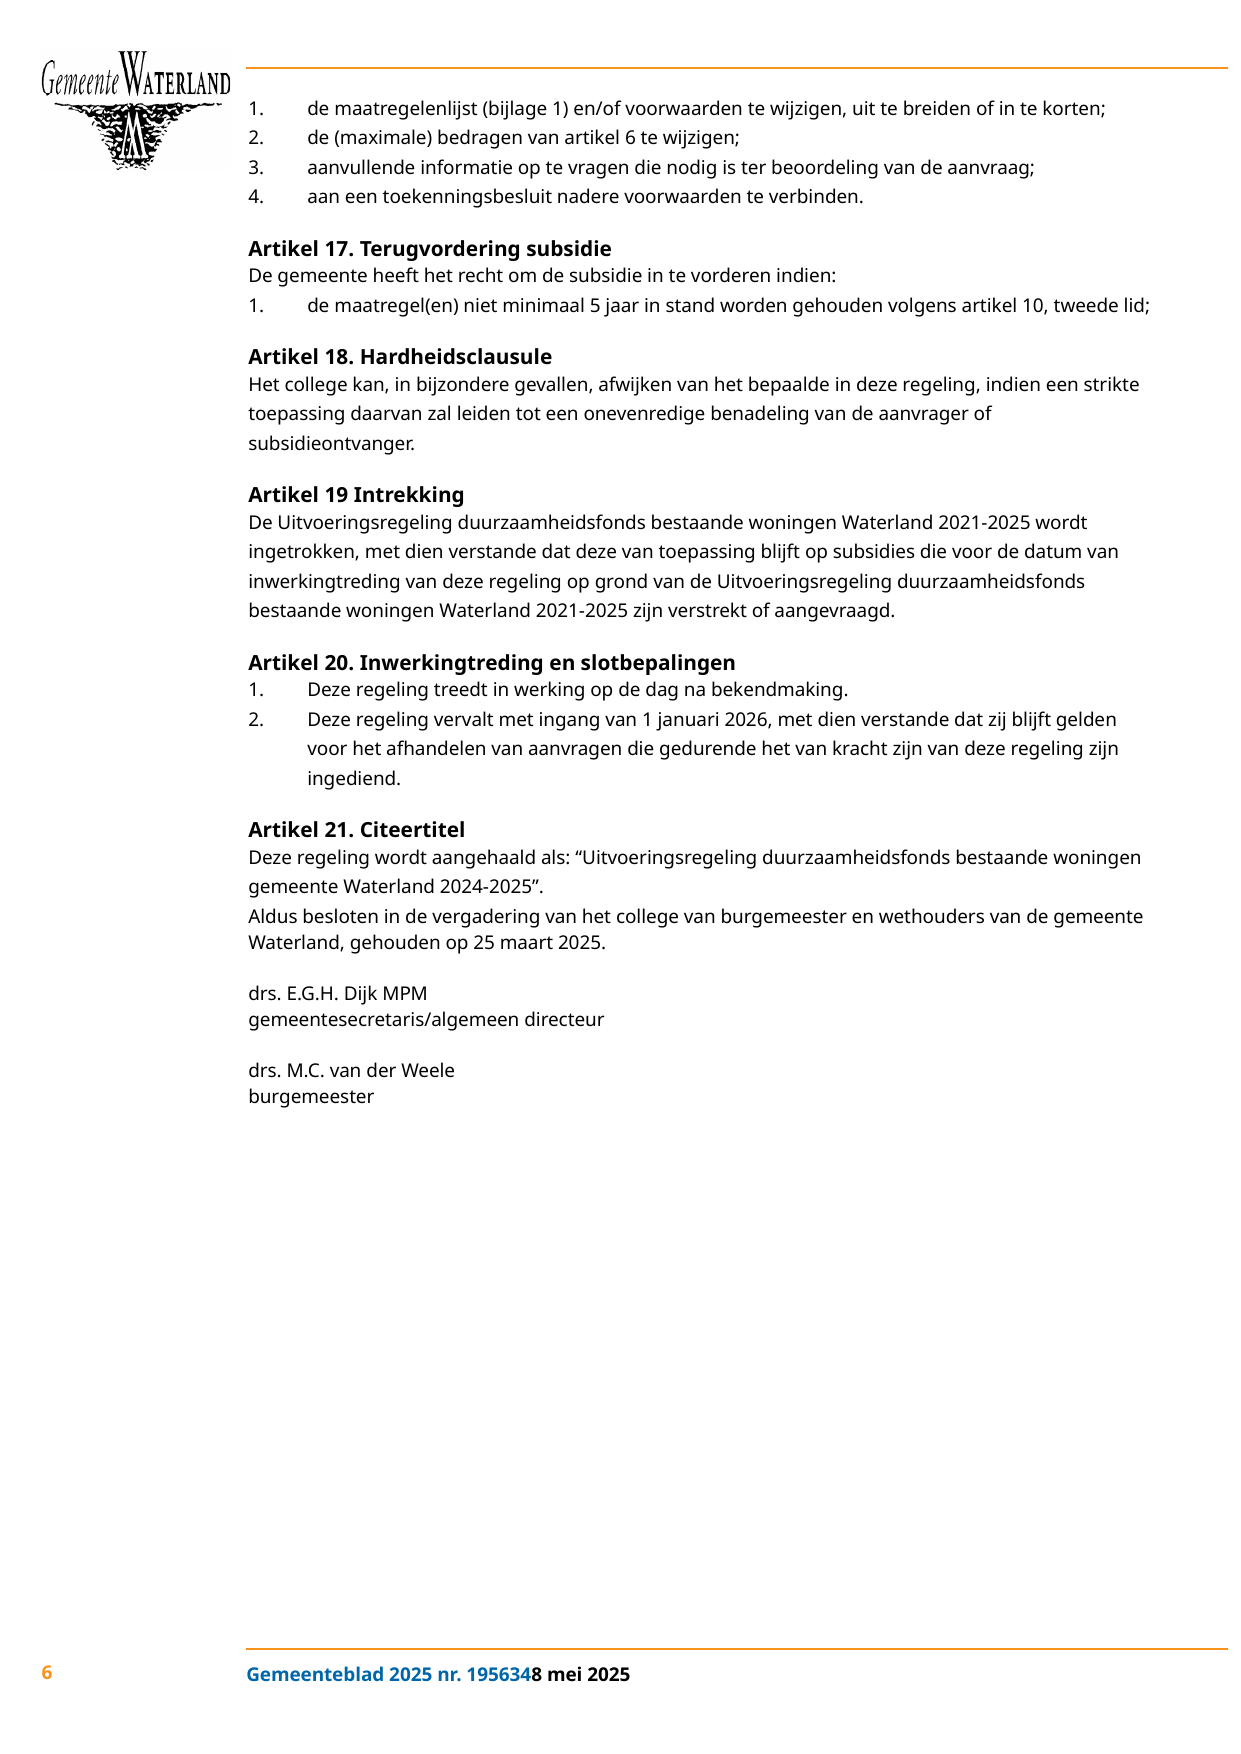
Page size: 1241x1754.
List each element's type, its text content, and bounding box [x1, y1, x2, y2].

text De Uitvoeringsregeling duurzaamheidsfonds bestaande woningen Waterland 2021-2025 wordt ingetrokken, met dien verstande dat deze van toepassing blijft op subsidies die voor de datum van inwerkingtreding van deze regeling op grond van de Uitvoeringsregeling duurzaamheidsfonds bestaande woningen Waterland 2021-2025 zijn verstrekt of aangevraagd. [248, 509, 1152, 623]
list aanvullende informatie op te vragen die nodig is ter beoordeling van de aanvraag; [248, 154, 1152, 180]
text Aldus besloten in de vergadering van het college van burgemeester en wethouders van de gemeente Waterland, gehouden op 25 maart 2025. [248, 903, 1152, 955]
text Artikel 21. Citeertitel [248, 816, 1152, 844]
text Deze regeling wordt aangehaald als: “Uitvoeringsregeling duurzaamheidsfonds bestaande woningen gemeente Waterland 2024-2025”. [248, 844, 1152, 899]
text drs. E.G.H. Dijk MPM [248, 980, 1152, 1006]
text Artikel 17. Terugvordering subsidie [248, 234, 1152, 262]
text Het college kan, in bijzondere gevallen, afwijken van het bepaalde in deze regeling, indien een strikte toepassing daarvan zal leiden tot een onevenredige benadeling van de aanvrager of subsidieontvanger. [248, 371, 1152, 456]
list de maatregel(en) niet minimaal 5 jaar in stand worden gehouden volgens artikel 10, tweede lid; [248, 292, 1152, 318]
list de maatregelenlijst (bijlage 1) en/of voorwaarden te wijzigen, uit te breiden of in te korten; [248, 95, 1152, 121]
text De gemeente heeft het recht om de subsidie in te vorderen indien: [248, 262, 1152, 288]
list de (maximale) bedragen van artikel 6 te wijzigen; [248, 124, 1152, 150]
picture [41, 47, 231, 172]
text drs. M.C. van der Weele [248, 1058, 1152, 1083]
text Artikel 20. Inwerkingtreding en slotbepalingen [248, 648, 1152, 676]
text burgemeester [248, 1083, 1152, 1109]
list aan een toekenningsbesluit nadere voorwaarden te verbinden. [248, 183, 1152, 209]
list Deze regeling treedt in werking op de dag na bekendmaking. [248, 676, 1152, 702]
text Artikel 19 Intrekking [248, 480, 1152, 509]
list Deze regeling vervalt met ingang van 1 januari 2026, met dien verstande dat zij blijft gelden voor het afhandelen van aanvragen die gedurende het van kracht zijn van deze regeling zijn ingediend. [248, 706, 1152, 791]
text gemeentesecretaris/algemeen directeur [248, 1006, 1152, 1032]
text Artikel 18. Hardheidsclausule [248, 342, 1152, 371]
